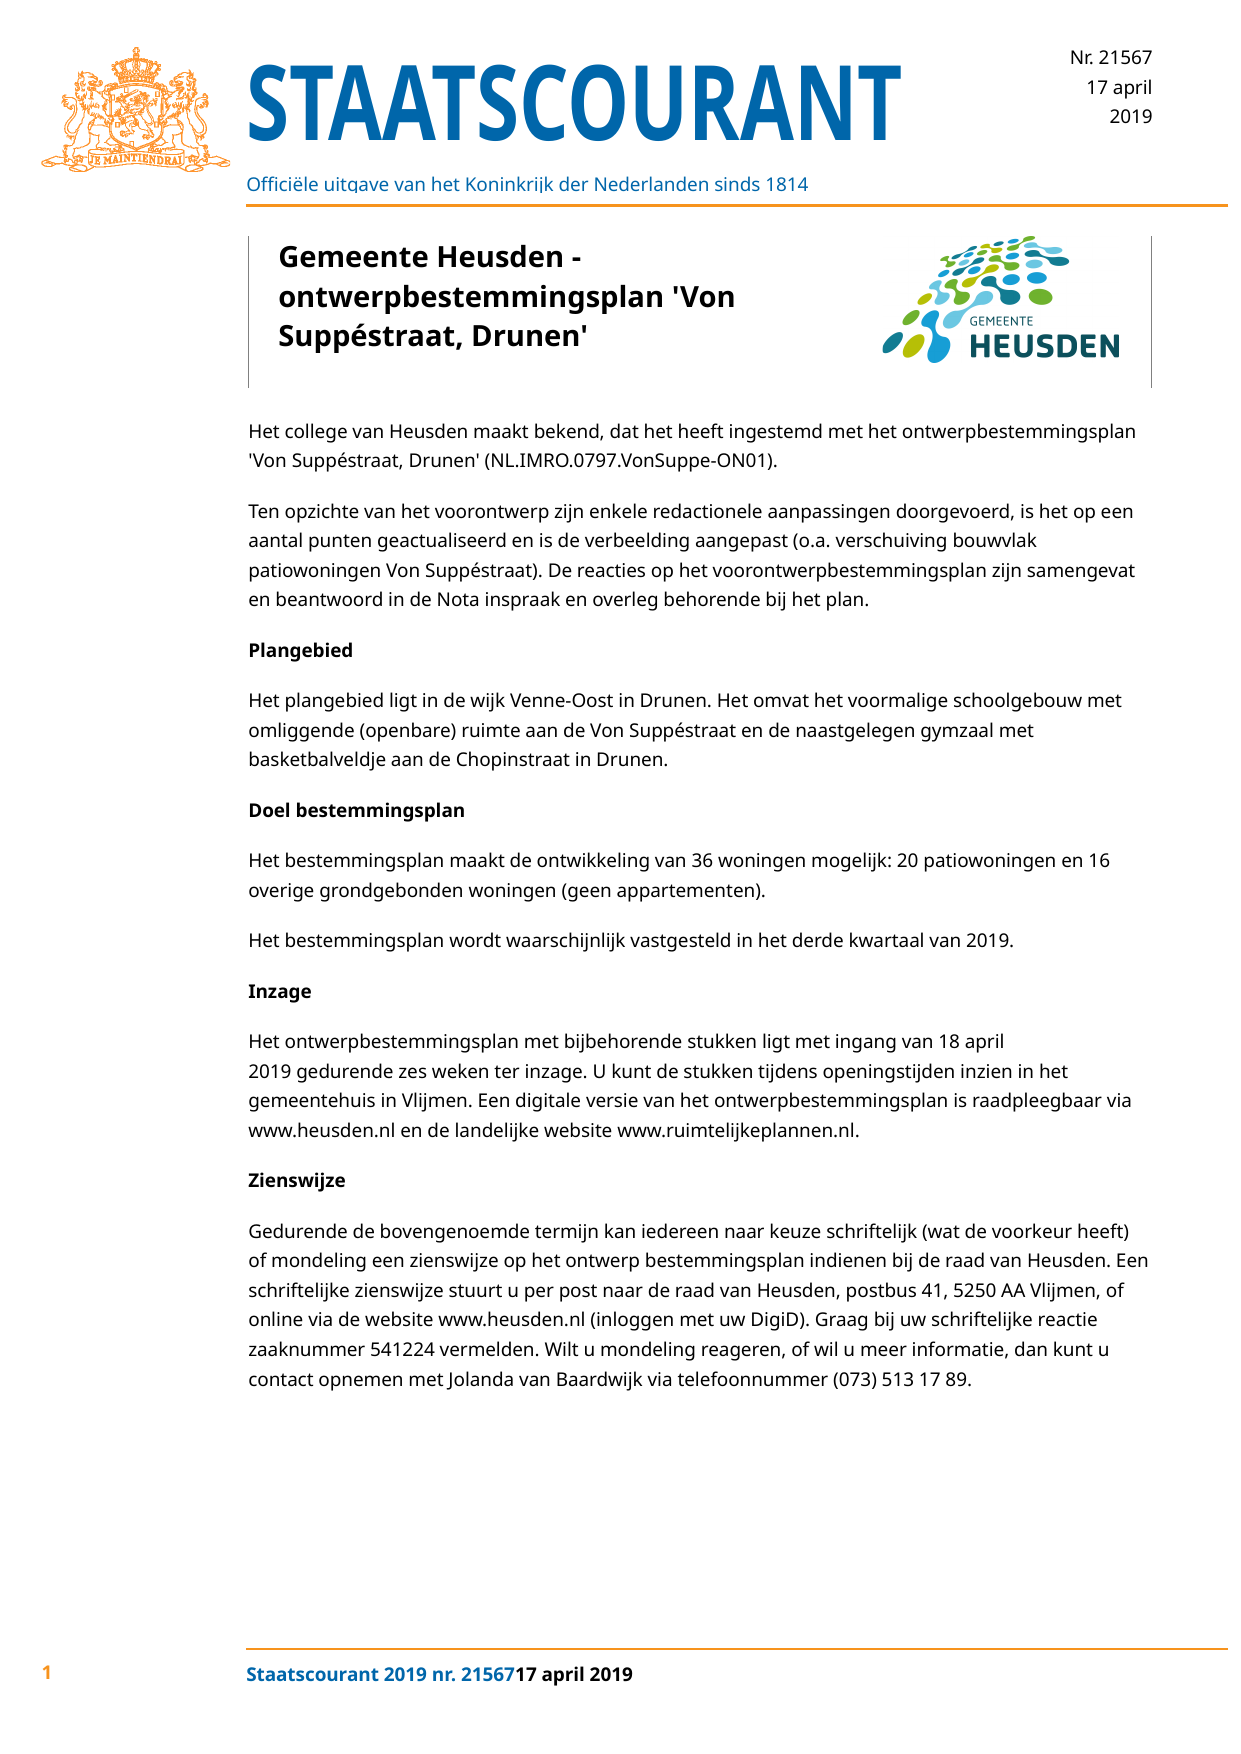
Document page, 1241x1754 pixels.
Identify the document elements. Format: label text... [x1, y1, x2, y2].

text Gedurende de bovengenoemde termijn kan iedereen naar keuze schriftelijk (wat de voorkeur heeft) of mondeling een zienswijze op het ontwerp bestemmingsplan indienen bij de raad van Heusden. Een schriftelijke zienswijze stuurt u per post naar de raad van Heusden, postbus 41, 5250 AA Vlijmen, of online via de website www.heusden.nl (inloggen met uw DigiD). Graag bij uw schriftelijke reactie zaaknummer 541224 vermelden. Wilt u mondeling reageren, of wil u meer informatie, dan kunt u contact opnemen met Jolanda van Baardwijk via telefoonnummer (073) 513 17 89. [248, 1218, 1152, 1391]
text Het bestemmingsplan maakt de ontwikkeling van 36 woningen mogelijk: 20 patiowoningen en 16 overige grondgebonden woningen (geen appartementen). [248, 847, 1152, 903]
text Het plangebied ligt in de wijk Venne-Oost in Drunen. Het omvat het voormalige schoolgebouw met omliggende (openbare) ruimte aan de Von Suppéstraat en de naastgelegen gymzaal met basketbalveldje aan de Chopinstraat in Drunen. [248, 687, 1152, 772]
picture [882, 236, 1119, 363]
text Ten opzichte van het voorontwerp zijn enkele redactionele aanpassingen doorgevoerd, is het op een aantal punten geactualiseerd en is de verbeelding aangepast (o.a. verschuiving bouwvlak patiowoningen Von Suppéstraat). De reacties op het voorontwerpbestemmingsplan zijn samengevat en beantwoord in de Nota inspraak en overleg behorende bij het plan. [248, 498, 1152, 612]
text Zienswijze [248, 1167, 1152, 1193]
table_header [850, 236, 1151, 388]
text Het college van Heusden maakt bekend, dat het heeft ingestemd met het ontwerpbestemmingsplan 'Von Suppéstraat, Drunen' (NL.IMRO.0797.VonSuppe-ON01). [248, 418, 1152, 473]
text Het ontwerpbestemmingsplan met bijbehorende stukken ligt met ingang van 18 april 2019 gedurende zes weken ter inzage. U kunt de stukken tijdens openingstijden inzien in het gemeentehuis in Vlijmen. Een digitale versie van het ontwerpbestemmingsplan is raadpleegbaar via www.heusden.nl en de landelijke website www.ruimtelijkeplannen.nl. [248, 1028, 1152, 1143]
text Doel bestemmingsplan [248, 797, 1152, 823]
text Het bestemmingsplan wordt waarschijnlijk vastgesteld in het derde kwartaal van 2019. [248, 927, 1152, 953]
table_header Gemeente Heusden - ontwerpbestemmingsplan 'Von Suppéstraat, Drunen' [249, 236, 850, 388]
picture [41, 47, 231, 172]
text Inzage [248, 978, 1152, 1003]
text Plangebied [248, 637, 1152, 663]
